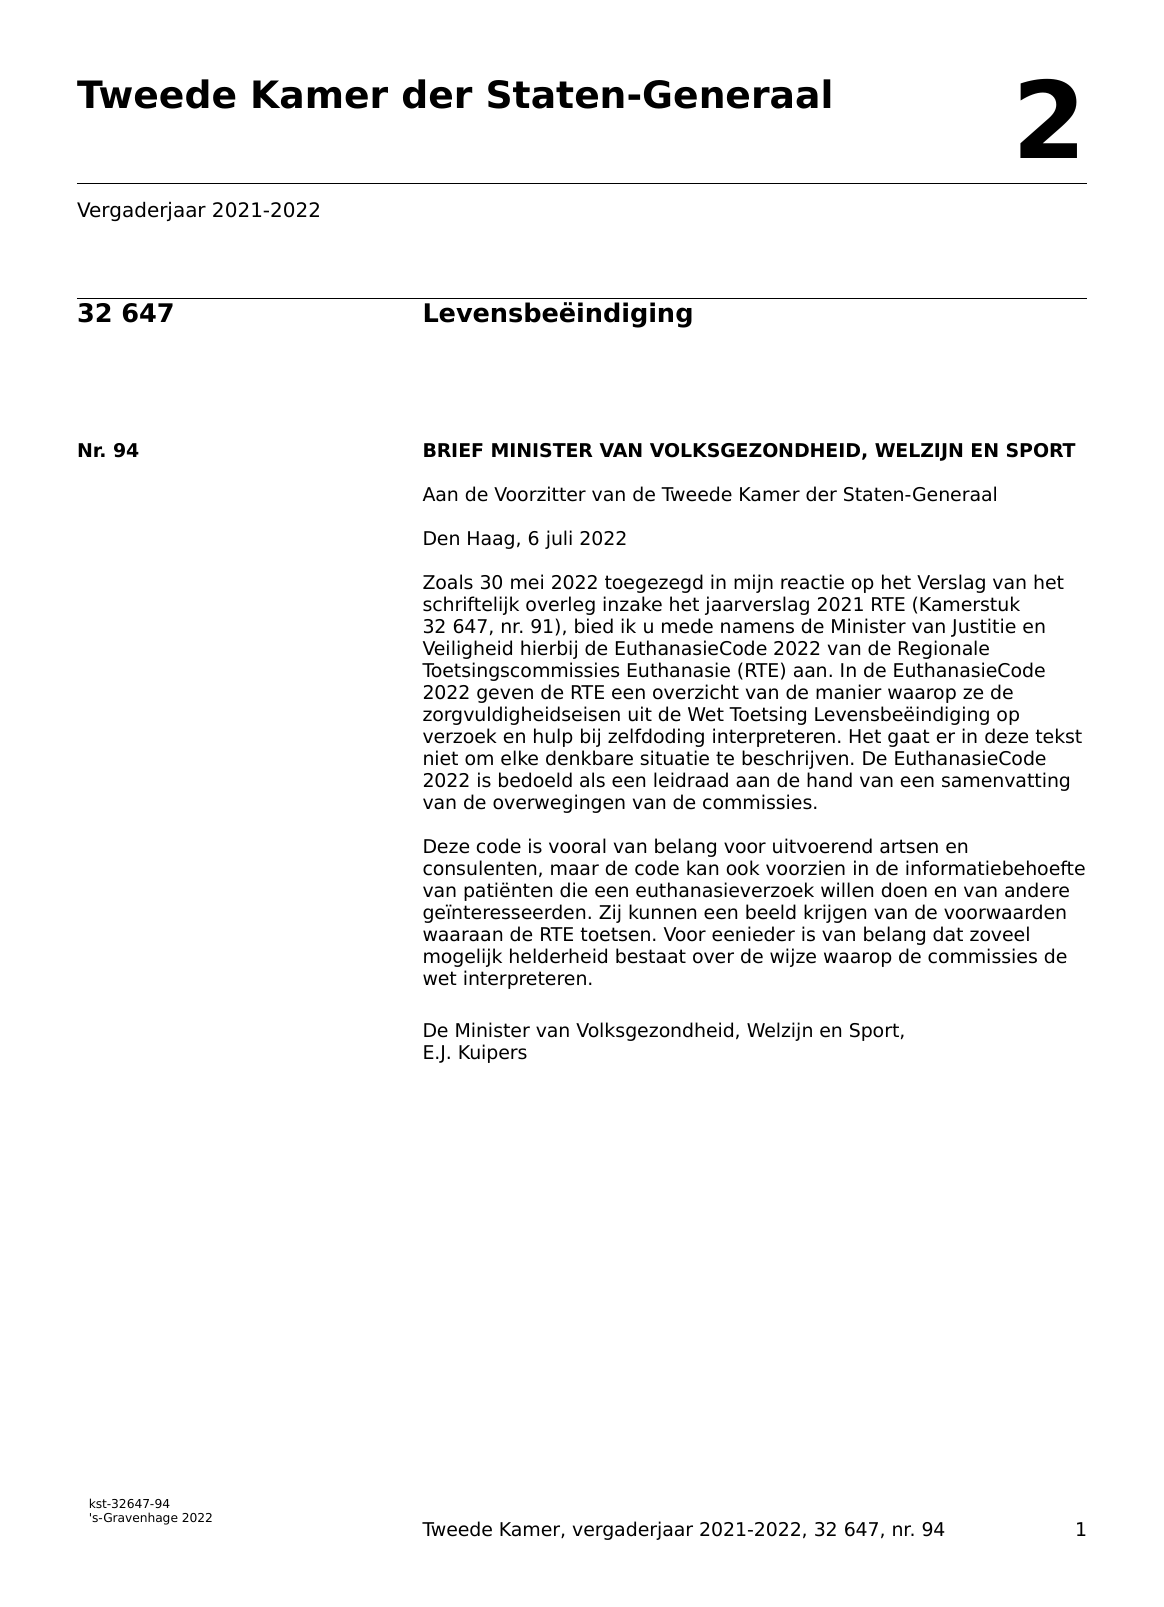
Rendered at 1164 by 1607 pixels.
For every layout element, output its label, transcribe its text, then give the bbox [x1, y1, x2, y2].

text Aan de Voorzitter van de Tweede Kamer der Staten-Generaal [422, 484, 1087, 506]
table_header Tweede Kamer der Staten-Generaal [77, 59, 886, 183]
text kst-32647-94 [88, 1497, 323, 1511]
subtitle 32 647 Levensbeëindiging [77, 299, 1087, 329]
text Zoals 30 mei 2022 toegezegd in mijn reactie op het Verslag van het schriftelijk overleg inzake het jaarverslag 2021 RTE (Kamerstuk 32 647, nr. 91), bied ik u mede namens de Minister van Justitie en Veiligheid hierbij de EuthanasieCode 2022 van de Regionale Toetsingscommissies Euthanasie (RTE) aan. In de EuthanasieCode 2022 geven de RTE een overzicht van de manier waarop ze de zorgvuldigheidseisen uit de Wet Toetsing Levensbeëindiging op verzoek en hulp bij zelfdoding interpreteren. Het gaat er in deze tekst niet om elke denkbare situatie te beschrijven. De EuthanasieCode 2022 is bedoeld als een leidraad aan de hand van een samenvatting van de overwegingen van de commissies. [422, 572, 1087, 814]
text 's-Gravenhage 2022 [88, 1511, 323, 1525]
subtitle Nr. 94 BRIEF MINISTER VAN VOLKSGEZONDHEID, WELZIJN EN SPORT [77, 440, 1087, 462]
text De Minister van Volksgezondheid, Welzijn en Sport, E.J. Kuipers [422, 1020, 1087, 1064]
text Den Haag, 6 juli 2022 [422, 528, 1087, 550]
table_header 2 [886, 59, 1087, 183]
text Deze code is vooral van belang voor uitvoerend artsen en consulenten, maar de code kan ook voorzien in de informatiebehoefte van patiënten die een euthanasieverzoek willen doen en van andere geïnteresseerden. Zij kunnen een beeld krijgen van de voorwaarden waaraan de RTE toetsen. Voor eenieder is van belang dat zoveel mogelijk helderheid bestaat over de wijze waarop de commissies de wet interpreteren. [422, 836, 1087, 990]
table_cell Vergaderjaar 2021-2022 [77, 184, 1087, 298]
